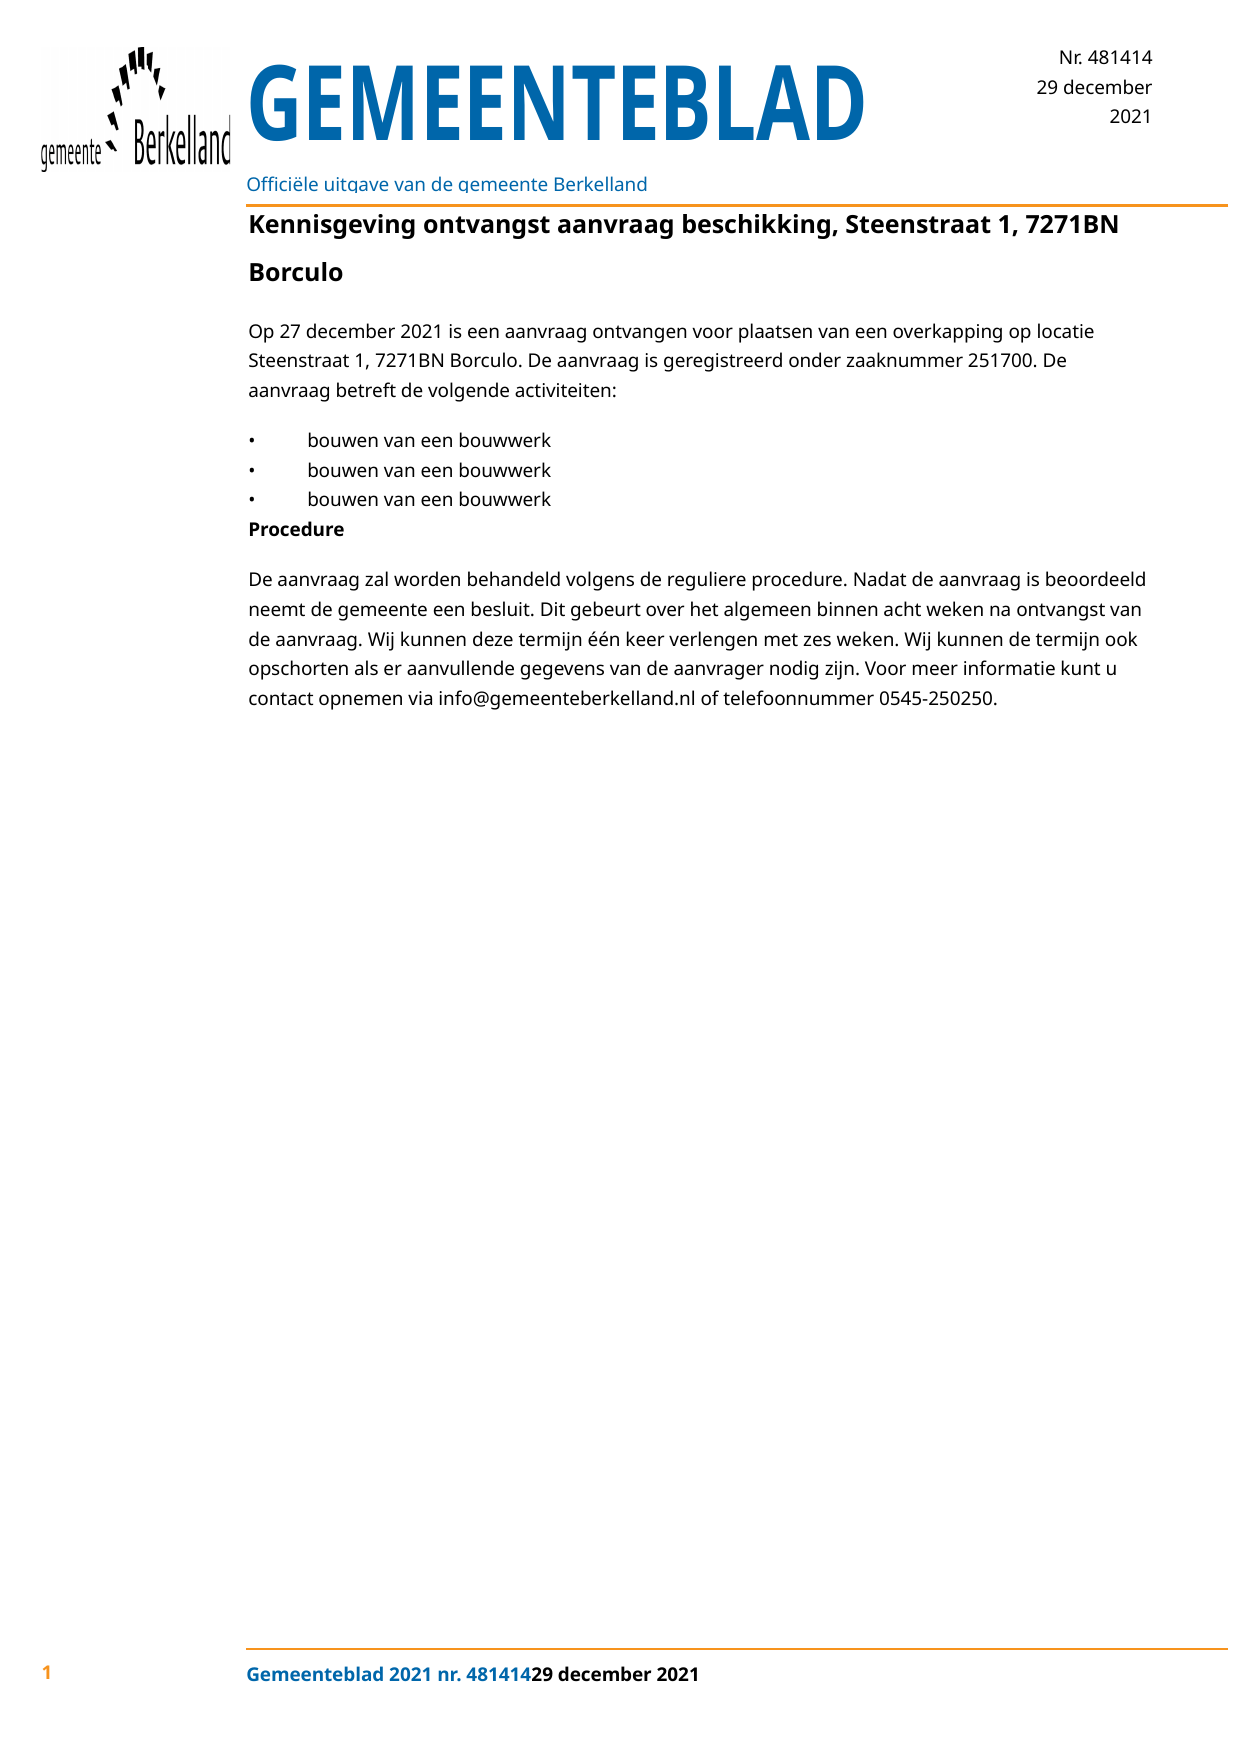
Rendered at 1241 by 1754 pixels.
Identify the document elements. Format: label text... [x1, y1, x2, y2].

text Kennisgeving ontvangst aanvraag beschikking, Steenstraat 1, 7271BN Borculo [248, 207, 1152, 288]
list bouwen van een bouwwerk [248, 457, 1152, 483]
text Procedure [248, 516, 1152, 542]
text De aanvraag zal worden behandeld volgens de reguliere procedure. Nadat de aanvraag is beoordeeld neemt de gemeente een besluit. Dit gebeurt over het algemeen binnen acht weken na ontvangst van de aanvraag. Wij kunnen deze termijn één keer verlengen met zes weken. Wij kunnen de termijn ook opschorten als er aanvullende gegevens van de aanvrager nodig zijn. Voor meer informatie kunt u contact opnemen via info@gemeenteberkelland.nl of telefoonnummer 0545-250250. [248, 567, 1152, 711]
picture [41, 47, 231, 172]
list bouwen van een bouwwerk [248, 487, 1152, 512]
list bouwen van een bouwwerk [248, 427, 1152, 453]
text Op 27 december 2021 is een aanvraag ontvangen voor plaatsen van een overkapping op locatie Steenstraat 1, 7271BN Borculo. De aanvraag is geregistreerd onder zaaknummer 251700. De aanvraag betreft de volgende activiteiten: [248, 318, 1152, 403]
